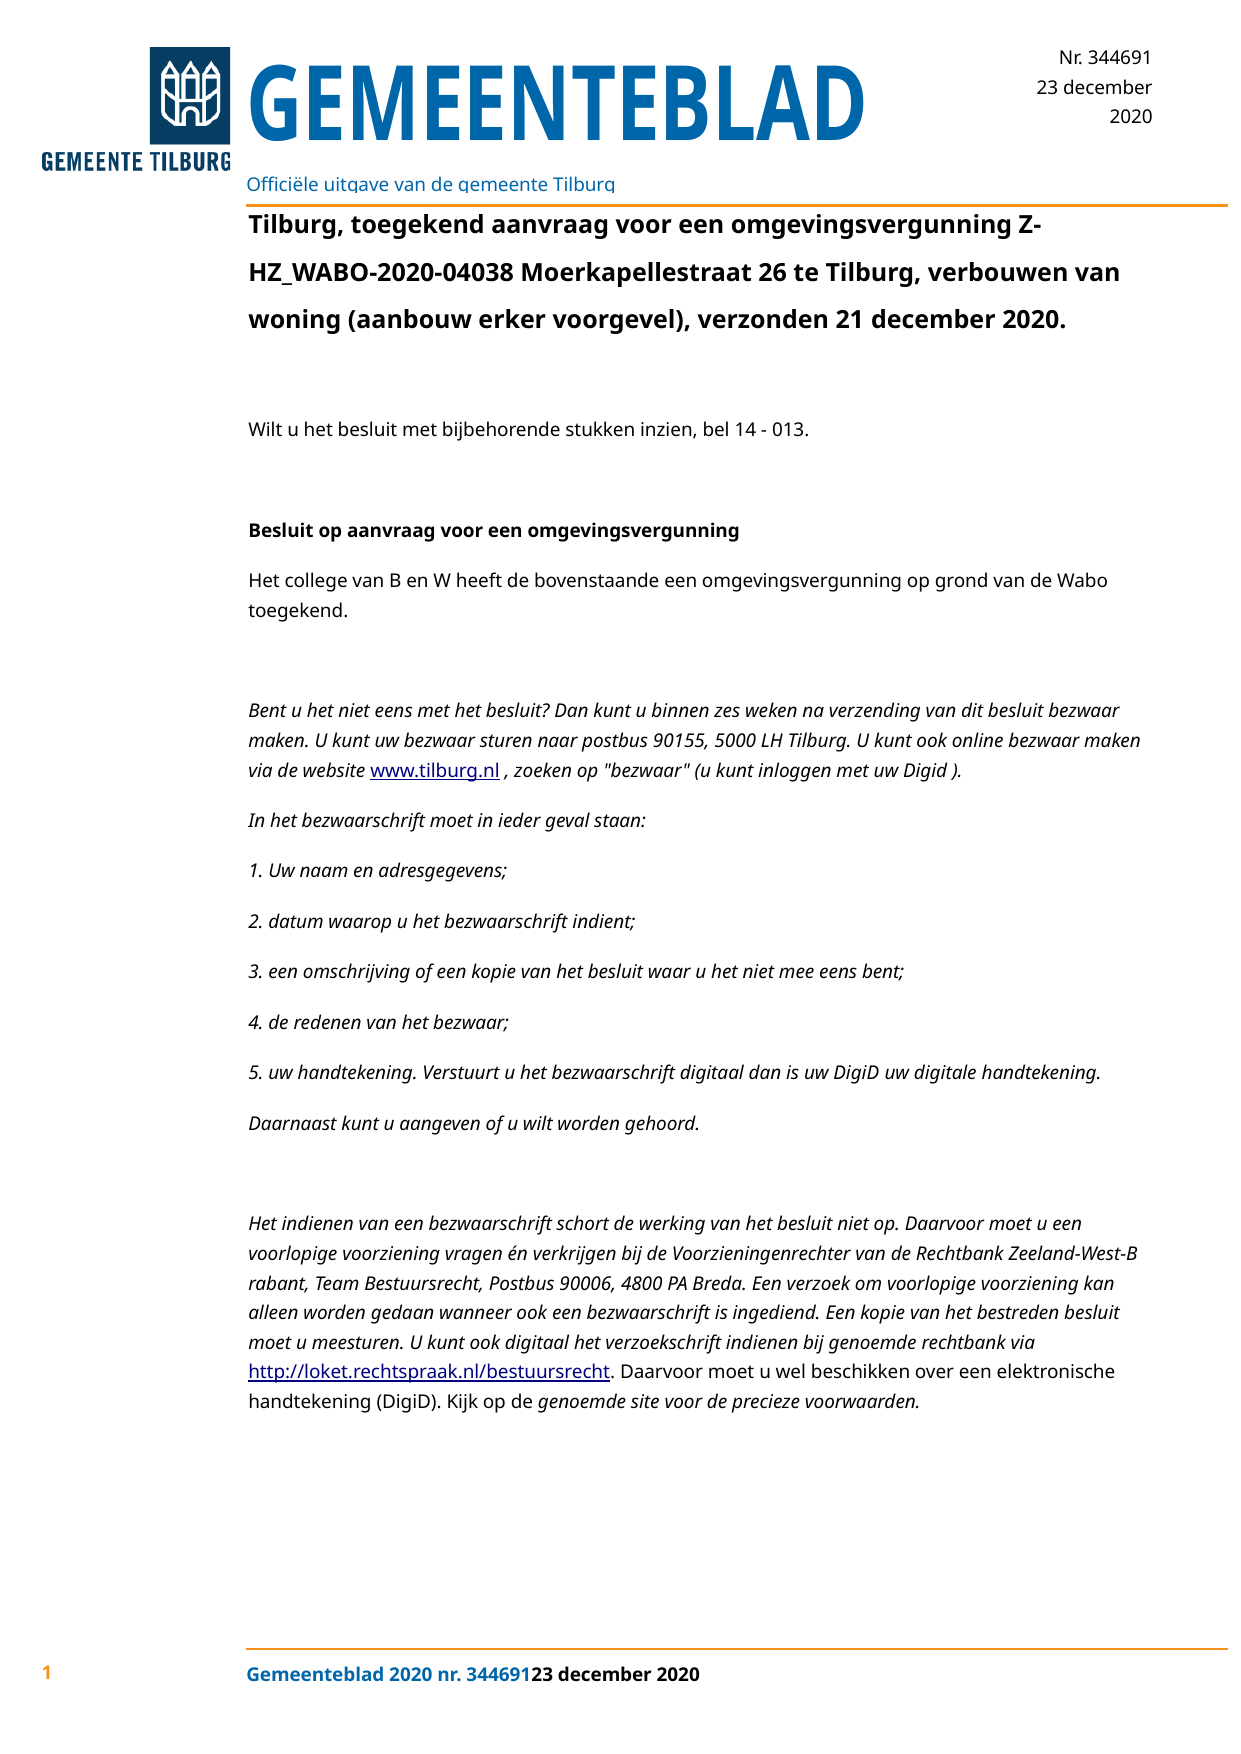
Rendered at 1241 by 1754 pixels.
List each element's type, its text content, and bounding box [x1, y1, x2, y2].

text Besluit op aanvraag voor een omgevingsvergunning [248, 517, 1152, 542]
text Het college van B en W heeft de bovenstaande een omgevingsvergunning op grond van de Wabo toegekend. [248, 567, 1152, 622]
text Het indienen van een bezwaarschrift schort de werking van het besluit niet op. Daarvoor moet u een voorlopige voorziening vragen én verkrijgen bij de Voorzieningenrechter van de Rechtbank Zeeland-West-B rabant, Team Bestuursrecht, Postbus 90006, 4800 PA Breda. Een verzoek om voorlopige voorziening kan alleen worden gedaan wanneer ook een bezwaarschrift is ingediend. Een kopie van het bestreden besluit moet u meesturen. U kunt ook digitaal het verzoekschrift indienen bij genoemde rechtbank via http://loket.rechtspraak.nl/bestuursrecht. Daarvoor moet u wel beschikken over een elektronische handtekening (DigiD). Kijk op de genoemde site voor de precieze voorwaarden. [248, 1211, 1152, 1414]
text 4. de redenen van het bezwaar; [248, 1009, 1152, 1034]
text Tilburg, toegekend aanvraag voor een omgevingsvergunning Z-HZ_WABO-2020-04038 Moerkapellestraat 26 te Tilburg, verbouwen van woning (aanbouw erker voorgevel), verzonden 21 december 2020. [248, 207, 1152, 336]
text 1. Uw naam en adresgegevens; [248, 858, 1152, 883]
picture [41, 47, 231, 172]
text Daarnaast kunt u aangeven of u wilt worden gehoord. [248, 1110, 1152, 1135]
text Wilt u het besluit met bijbehorende stukken inzien, bel 14 - 013. [248, 416, 1152, 442]
text In het bezwaarschrift moet in ieder geval staan: [248, 807, 1152, 833]
text 2. datum waarop u het bezwaarschrift indient; [248, 908, 1152, 934]
text 3. een omschrijving of een kopie van het besluit waar u het niet mee eens bent; [248, 958, 1152, 984]
text Bent u het niet eens met het besluit? Dan kunt u binnen zes weken na verzending van dit besluit bezwaar maken. U kunt uw bezwaar sturen naar postbus 90155, 5000 LH Tilburg. U kunt ook online bezwaar maken via de website www.tilburg.nl , zoeken op "bezwaar" (u kunt inloggen met uw Digid ). [248, 698, 1152, 782]
text 5. uw handtekening. Verstuurt u het bezwaarschrift digitaal dan is uw DigiD uw digitale handtekening. [248, 1059, 1152, 1085]
